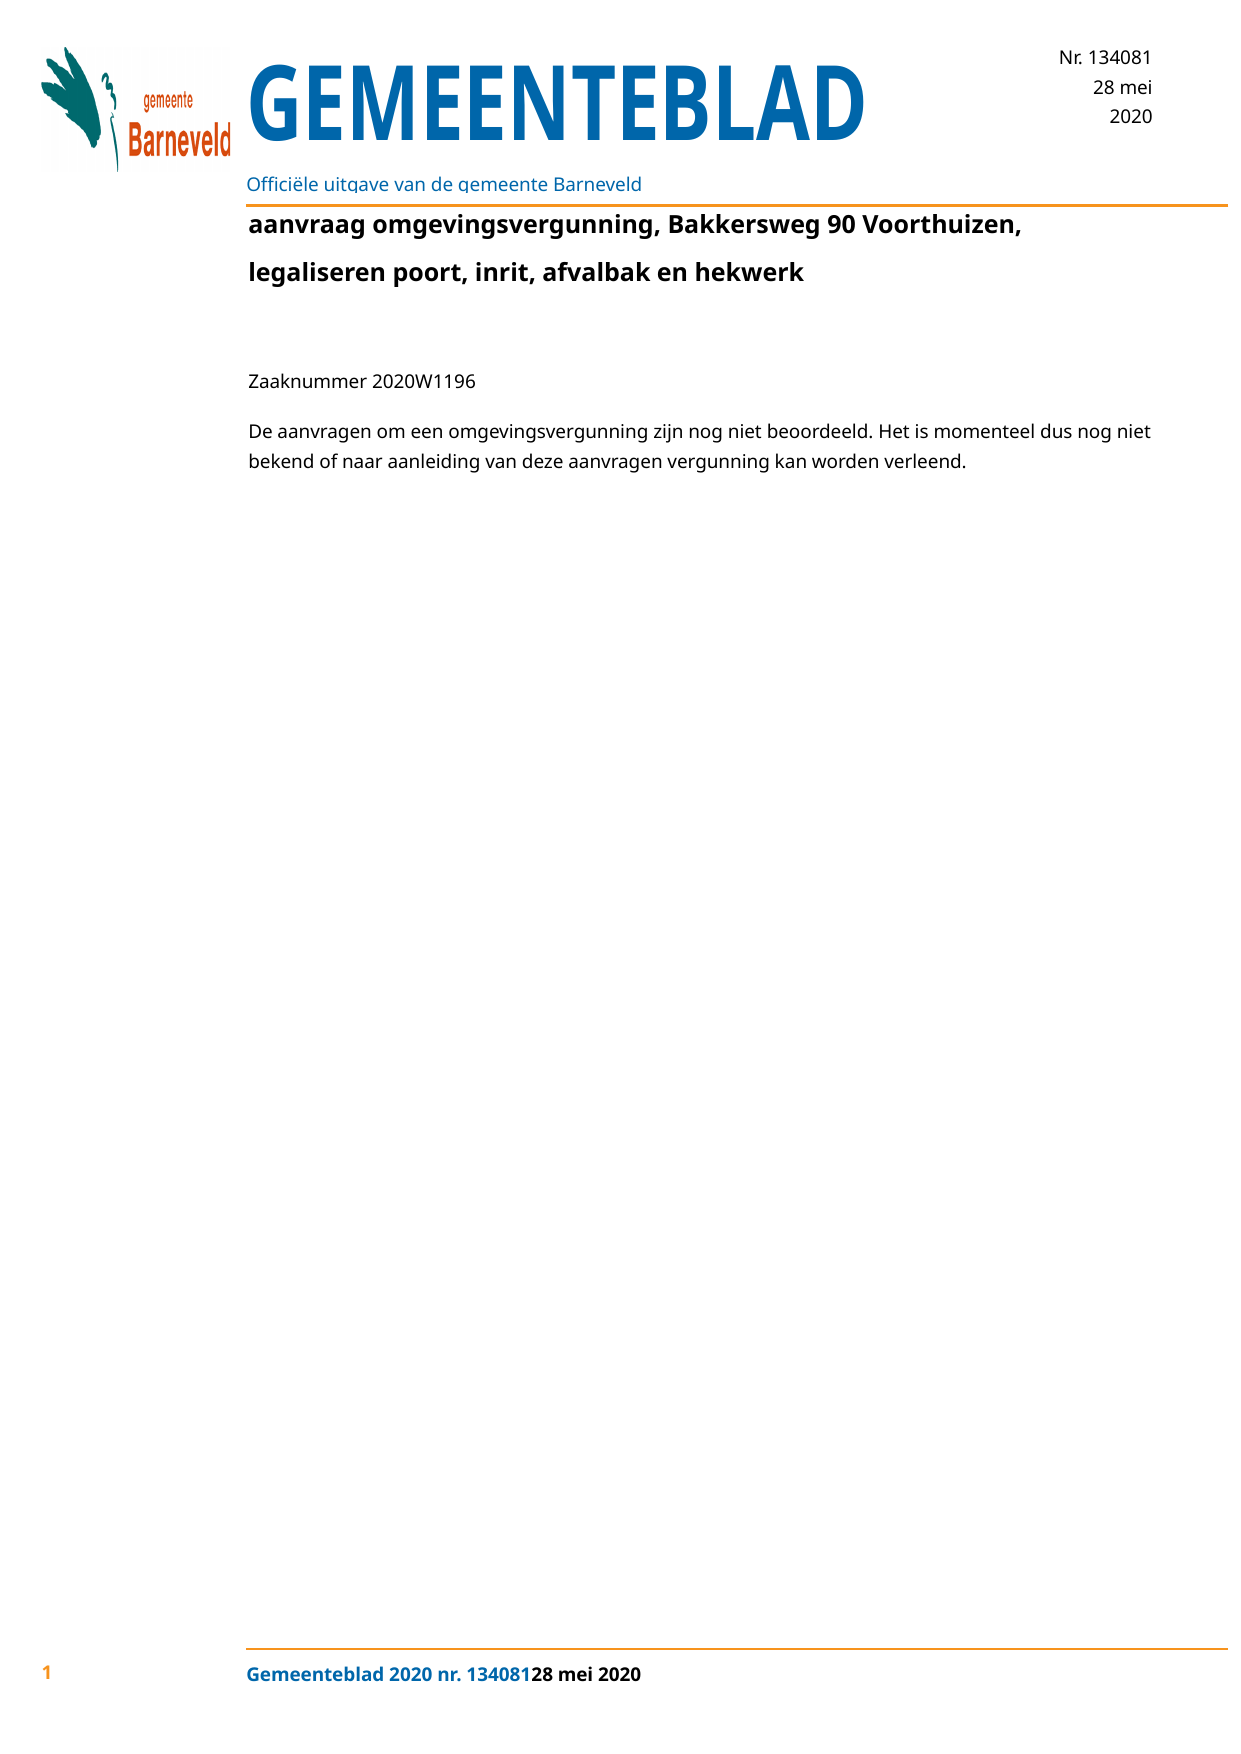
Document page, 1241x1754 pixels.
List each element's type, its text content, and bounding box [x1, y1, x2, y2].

text De aanvragen om een omgevingsvergunning zijn nog niet beoordeeld. Het is momenteel dus nog niet bekend of naar aanleiding van deze aanvragen vergunning kan worden verleend. [248, 419, 1152, 474]
text Zaaknummer 2020W1196 [248, 368, 1152, 394]
text aanvraag omgevingsvergunning, Bakkersweg 90 Voorthuizen, legaliseren poort, inrit, afvalbak en hekwerk [248, 207, 1152, 288]
picture [41, 47, 231, 172]
